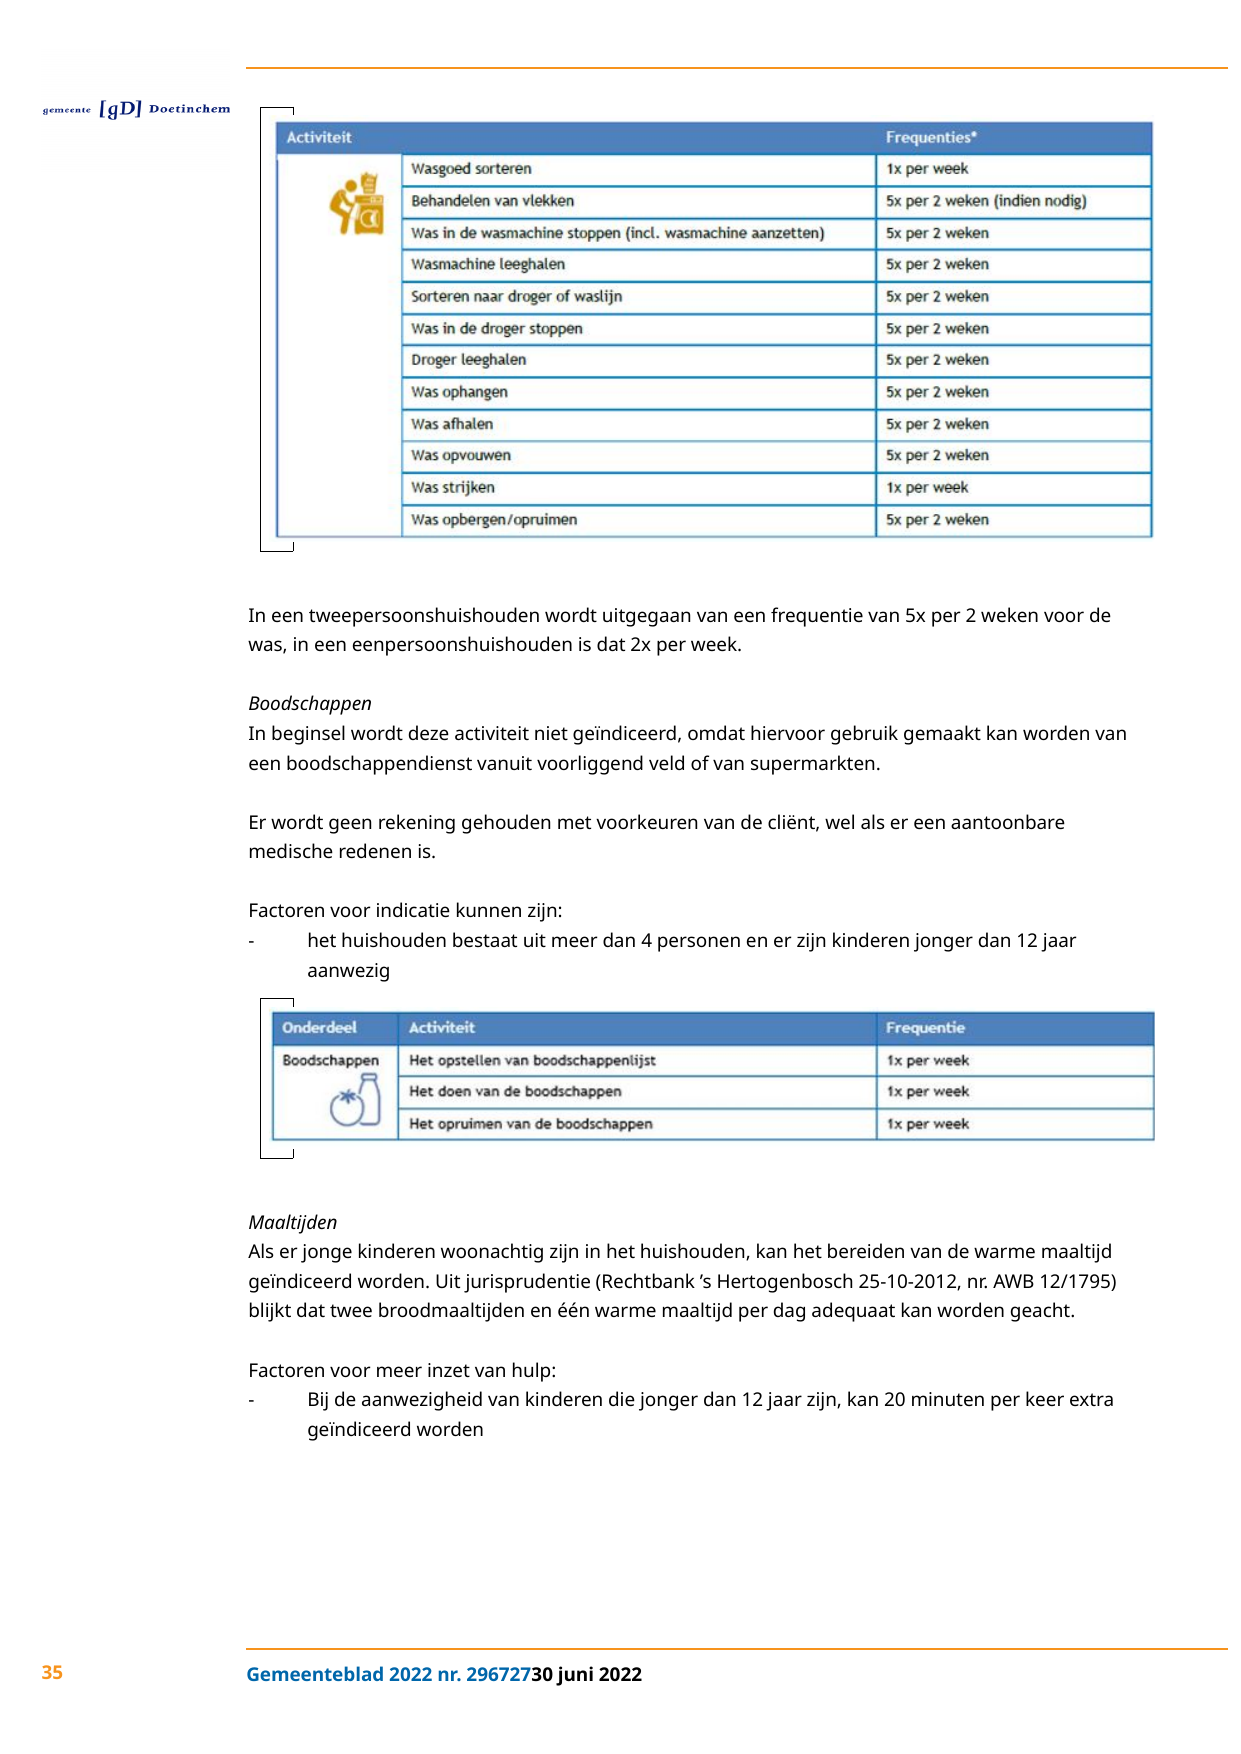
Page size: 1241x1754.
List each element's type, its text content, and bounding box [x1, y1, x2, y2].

text In een tweepersoonshuishouden wordt uitgegaan van een frequentie van 5x per 2 weken voor de was, in een eenpersoonshuishouden is dat 2x per week. [248, 602, 1152, 657]
picture [268, 115, 1155, 542]
list het huishouden bestaat uit meer dan 4 personen en er zijn kinderen jonger dan 12 jaar aanwezig [248, 927, 1152, 983]
list Bij de aanwezigheid van kinderen die jonger dan 12 jaar zijn, kan 20 minuten per keer extra geïndiceerd worden [248, 1386, 1152, 1442]
text Factoren voor meer inzet van hulp: [248, 1357, 1152, 1383]
text Als er jonge kinderen woonachtig zijn in het huishouden, kan het bereiden van de warme maaltijd geïndiceerd worden. Uit jurisprudentie (Rechtbank ’s Hertogenbosch 25-10-2012, nr. AWB 12/1795) blijkt dat twee broodmaaltijden en één warme maaltijd per dag adequaat kan worden geacht. [248, 1238, 1152, 1323]
text In beginsel wordt deze activiteit niet geïndiceerd, omdat hiervoor gebruik gemaakt kan worden van een boodschappendienst vanuit voorliggend veld of van supermarkten. [248, 720, 1152, 776]
picture [268, 1007, 1155, 1149]
text Maaltijden [248, 1209, 1152, 1235]
text Er wordt geen rekening gehouden met voorkeuren van de cliënt, wel als er een aantoonbare medische redenen is. [248, 809, 1152, 864]
text Boodschappen [248, 691, 1152, 716]
picture [41, 47, 231, 172]
text Factoren voor indicatie kunnen zijn: [248, 898, 1152, 923]
